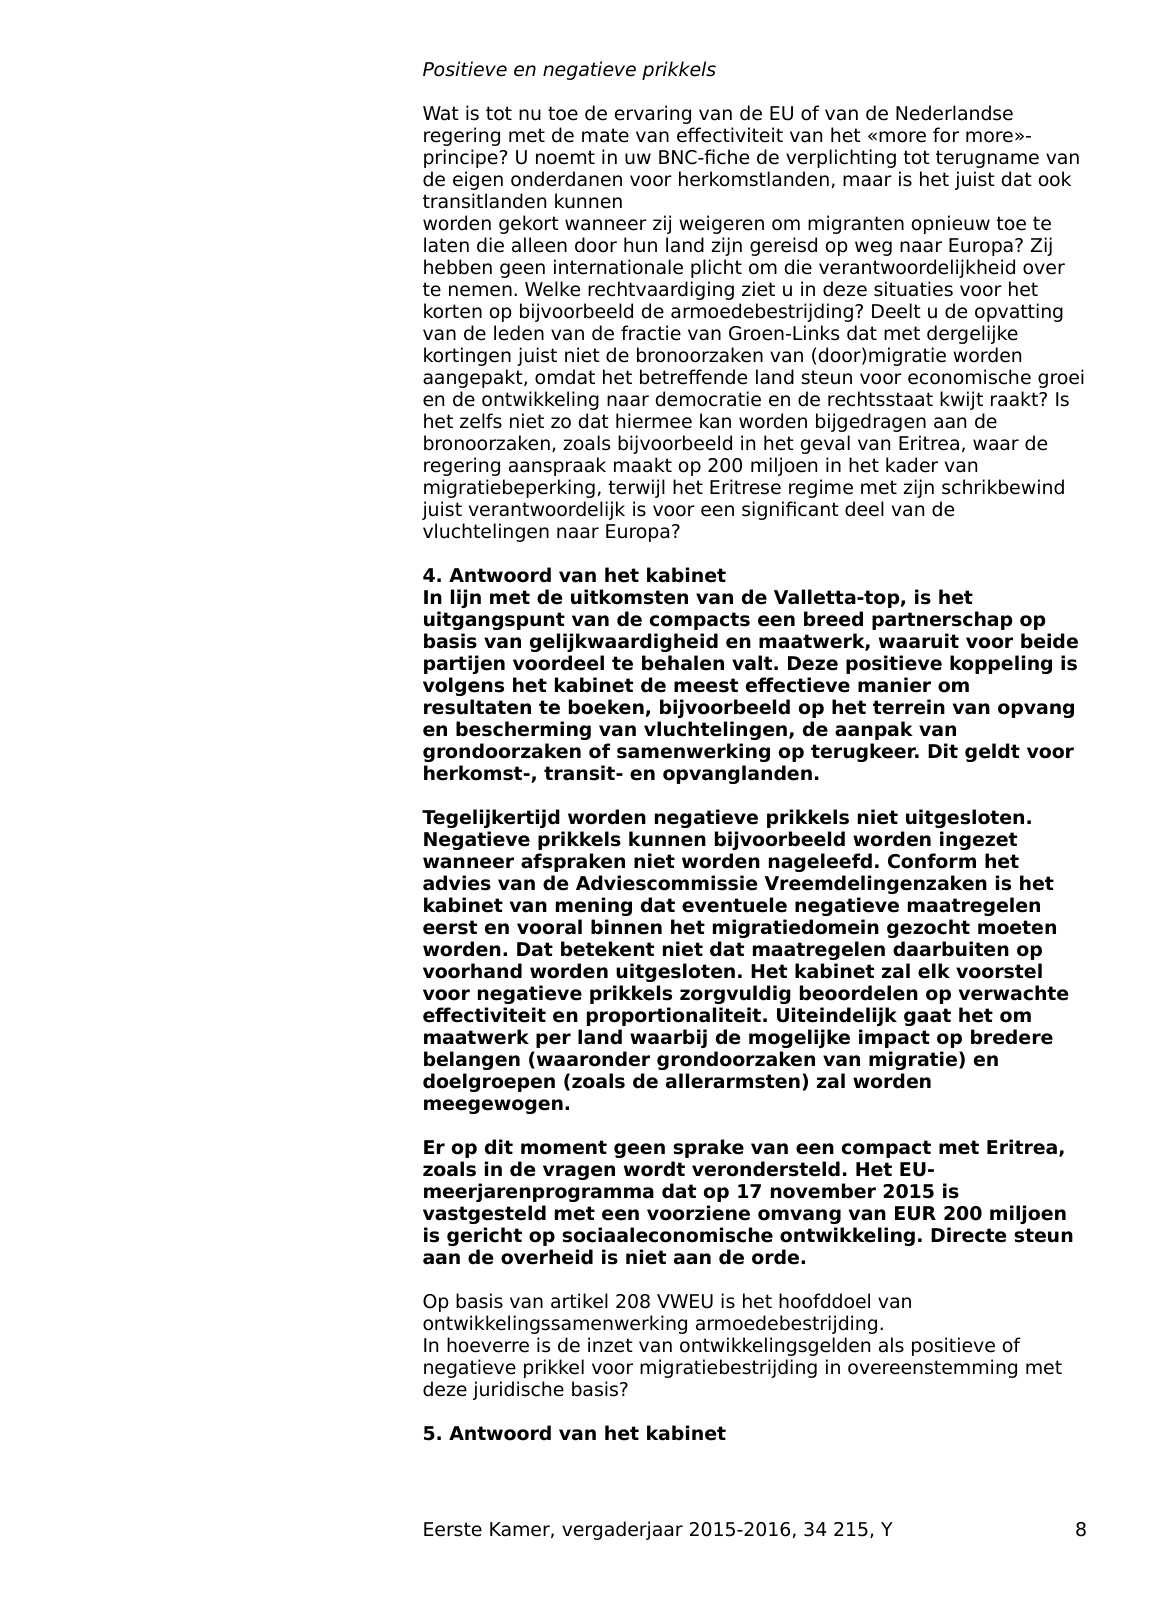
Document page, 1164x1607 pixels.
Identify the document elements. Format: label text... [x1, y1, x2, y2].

text worden gekort wanneer zij weigeren om migranten opnieuw toe te laten die alleen door hun land zijn gereisd op weg naar Europa? Zij hebben geen internationale plicht om die verantwoordelijkheid over te nemen. Welke rechtvaardiging ziet u in deze situaties voor het korten op bijvoorbeeld de armoedebestrijding? Deelt u de opvatting van de leden van de fractie van Groen-Links dat met dergelijke kortingen juist niet de bronoorzaken van (door)migratie worden aangepakt, omdat het betreffende land steun voor economische groei en de ontwikkeling naar democratie en de rechtsstaat kwijt raakt? Is het zelfs niet zo dat hiermee kan worden bijgedragen aan de bronoorzaken, zoals bijvoorbeeld in het geval van Eritrea, waar de regering aanspraak maakt op 200 miljoen in het kader van migratiebeperking, terwijl het Eritrese regime met zijn schrikbewind juist verantwoordelijk is voor een significant deel van de vluchtelingen naar Europa? [422, 213, 1087, 543]
text In hoeverre is de inzet van ontwikkelingsgelden als positieve of negatieve prikkel voor migratiebestrijding in overeenstemming met deze juridische basis? [422, 1335, 1087, 1401]
text In lijn met de uitkomsten van de Valletta-top, is het uitgangspunt van de compacts een breed partnerschap op basis van gelijkwaardigheid en maatwerk, waaruit voor beide partijen voordeel te behalen valt. Deze positieve koppeling is volgens het kabinet de meest effectieve manier om resultaten te boeken, bijvoorbeeld op het terrein van opvang en bescherming van vluchtelingen, de aanpak van grondoorzaken of samenwerking op terugkeer. Dit geldt voor herkomst-, transit- en opvanglanden. [422, 587, 1087, 785]
text 5. Antwoord van het kabinet [422, 1423, 1087, 1445]
text Op basis van artikel 208 VWEU is het hoofddoel van ontwikkelingssamenwerking armoedebestrijding. [422, 1291, 1087, 1335]
text Er op dit moment geen sprake van een compact met Eritrea, zoals in de vragen wordt verondersteld. Het EU-meerjarenprogramma dat op 17 november 2015 is vastgesteld met een voorziene omvang van EUR 200 miljoen is gericht op sociaaleconomische ontwikkeling. Directe steun aan de overheid is niet aan de orde. [422, 1137, 1087, 1269]
text Wat is tot nu toe de ervaring van de EU of van de Nederlandse regering met de mate van effectiviteit van het «more for more»-principe? U noemt in uw BNC-fiche de verplichting tot terugname van de eigen onderdanen voor herkomstlanden, maar is het juist dat ook transitlanden kunnen [422, 103, 1087, 213]
text Tegelijkertijd worden negatieve prikkels niet uitgesloten. Negatieve prikkels kunnen bijvoorbeeld worden ingezet wanneer afspraken niet worden nageleefd. Conform het advies van de Adviescommissie Vreemdelingenzaken is het kabinet van mening dat eventuele negatieve maatregelen eerst en vooral binnen het migratiedomein gezocht moeten worden. Dat betekent niet dat maatregelen daarbuiten op voorhand worden uitgesloten. Het kabinet zal elk voorstel voor negatieve prikkels zorgvuldig beoordelen op verwachte effectiviteit en proportionaliteit. Uiteindelijk gaat het om maatwerk per land waarbij de mogelijke impact op bredere belangen (waaronder grondoorzaken van migratie) en doelgroepen (zoals de allerarmsten) zal worden meegewogen. [422, 807, 1087, 1115]
subtitle Positieve en negatieve prikkels [422, 59, 1087, 81]
text 4. Antwoord van het kabinet [422, 565, 1087, 587]
